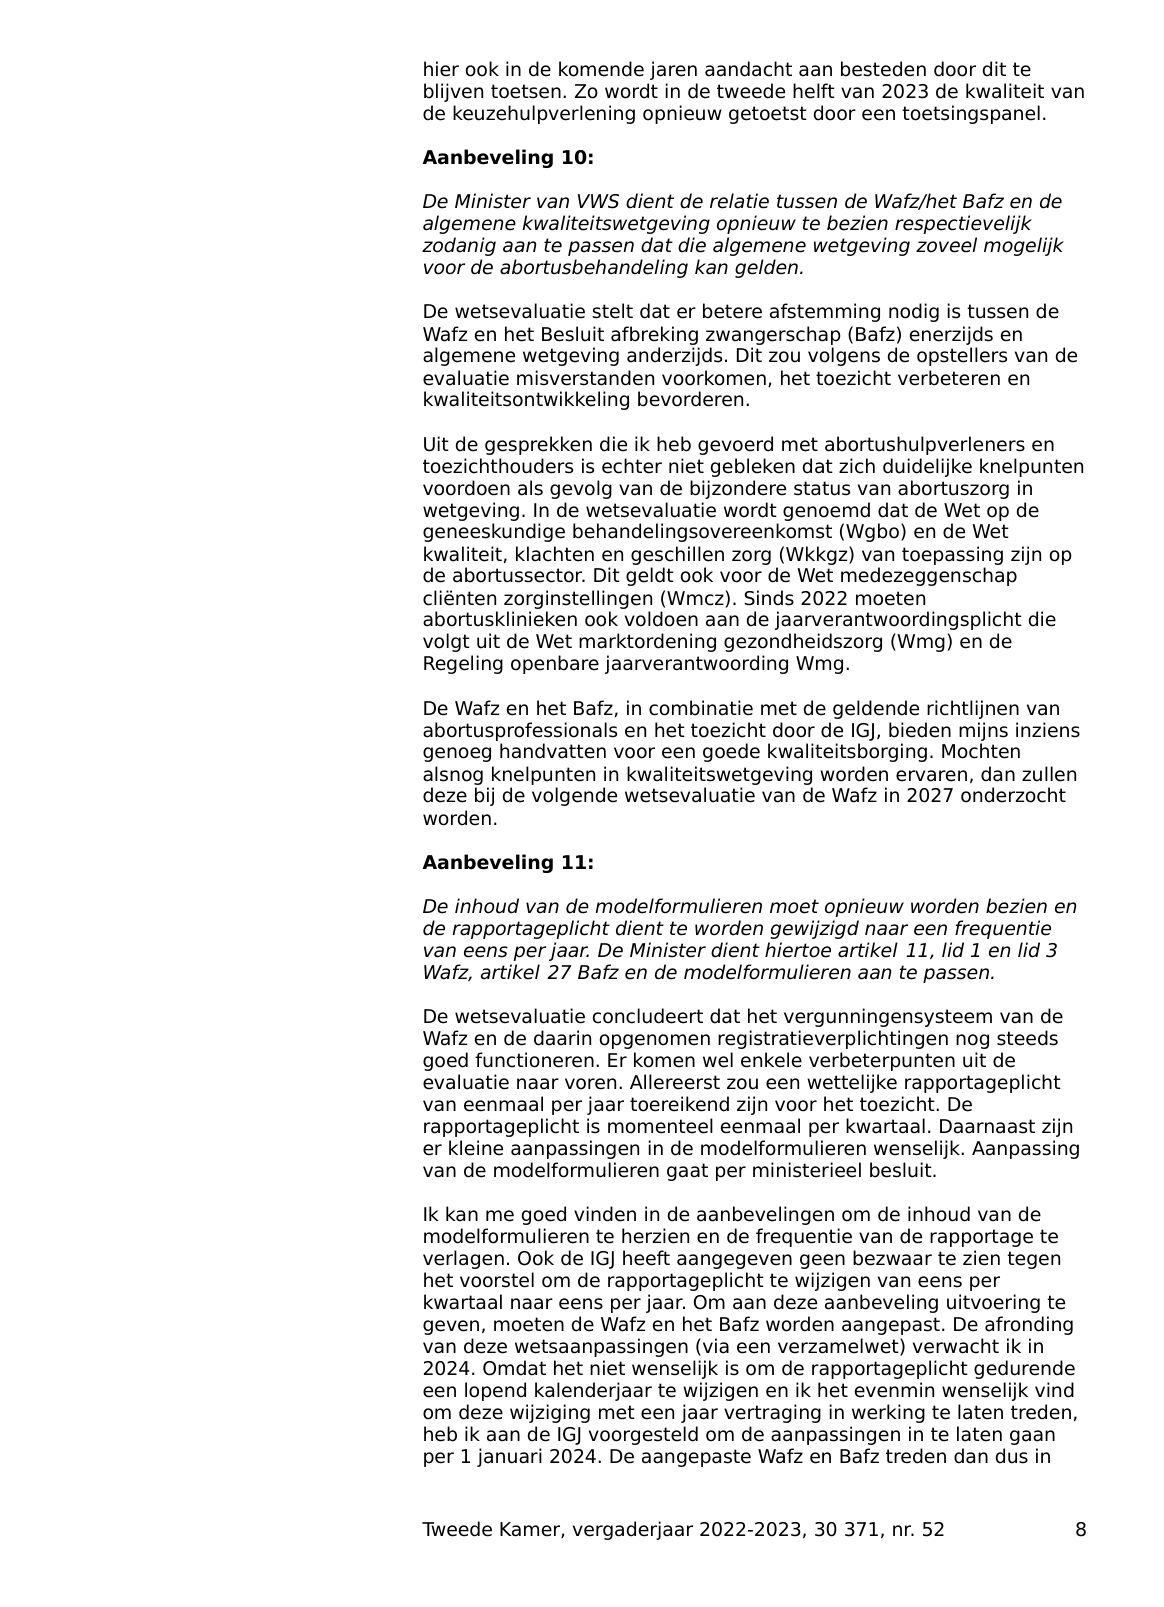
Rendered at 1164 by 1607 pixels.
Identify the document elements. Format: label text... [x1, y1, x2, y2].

text hier ook in de komende jaren aandacht aan besteden door dit te blijven toetsen. Zo wordt in de tweede helft van 2023 de kwaliteit van de keuzehulpverlening opnieuw getoetst door een toetsingspanel. [422, 59, 1087, 125]
text Uit de gesprekken die ik heb gevoerd met abortushulpverleners en toezichthouders is echter niet gebleken dat zich duidelijke knelpunten voordoen als gevolg van de bijzondere status van abortuszorg in wetgeving. In de wetsevaluatie wordt genoemd dat de Wet op de geneeskundige behandelingsovereenkomst (Wgbo) en de Wet kwaliteit, klachten en geschillen zorg (Wkkgz) van toepassing zijn op de abortussector. Dit geldt ook voor de Wet medezeggenschap cliënten zorginstellingen (Wmcz). Sinds 2022 moeten abortusklinieken ook voldoen aan de jaarverantwoordingsplicht die volgt uit de Wet marktordening gezondheidszorg (Wmg) en de Regeling openbare jaarverantwoording Wmg. [422, 433, 1087, 675]
text Ik kan me goed vinden in de aanbevelingen om de inhoud van de modelformulieren te herzien en de frequentie van de rapportage te verlagen. Ook de IGJ heeft aangegeven geen bezwaar te zien tegen het voorstel om de rapportageplicht te wijzigen van eens per kwartaal naar eens per jaar. Om aan deze aanbeveling uitvoering te geven, moeten de Wafz en het Bafz worden aangepast. De afronding van deze wetsaanpassingen (via een verzamelwet) verwacht ik in 2024. Omdat het niet wenselijk is om de rapportageplicht gedurende een lopend kalenderjaar te wijzigen en ik het evenmin wenselijk vind om deze wijziging met een jaar vertraging in werking te laten treden, heb ik aan de IGJ voorgesteld om de aanpassingen in te laten gaan per 1 januari 2024. De aangepaste Wafz en Bafz treden dan dus in [422, 1204, 1087, 1468]
text De Wafz en het Bafz, in combinatie met de geldende richtlijnen van abortusprofessionals en het toezicht door de IGJ, bieden mijns inziens genoeg handvatten voor een goede kwaliteitsborging. Mochten alsnog knelpunten in kwaliteitswetgeving worden ervaren, dan zullen deze bij de volgende wetsevaluatie van de Wafz in 2027 onderzocht worden. [422, 697, 1087, 829]
subtitle Aanbeveling 11: [422, 852, 1087, 873]
text De Minister van VWS dient de relatie tussen de Wafz/het Bafz en de algemene kwaliteitswetgeving opnieuw te bezien respectievelijk zodanig aan te passen dat die algemene wetgeving zoveel mogelijk voor de abortusbehandeling kan gelden. [422, 191, 1087, 279]
text De wetsevaluatie stelt dat er betere afstemming nodig is tussen de Wafz en het Besluit afbreking zwangerschap (Bafz) enerzijds en algemene wetgeving anderzijds. Dit zou volgens de opstellers van de evaluatie misverstanden voorkomen, het toezicht verbeteren en kwaliteitsontwikkeling bevorderen. [422, 301, 1087, 411]
subtitle Aanbeveling 10: [422, 147, 1087, 169]
text De wetsevaluatie concludeert dat het vergunningensysteem van de Wafz en de daarin opgenomen registratieverplichtingen nog steeds goed functioneren. Er komen wel enkele verbeterpunten uit de evaluatie naar voren. Allereerst zou een wettelijke rapportageplicht van eenmaal per jaar toereikend zijn voor het toezicht. De rapportageplicht is momenteel eenmaal per kwartaal. Daarnaast zijn er kleine aanpassingen in de modelformulieren wenselijk. Aanpassing van de modelformulieren gaat per ministerieel besluit. [422, 1006, 1087, 1182]
text De inhoud van de modelformulieren moet opnieuw worden bezien en de rapportageplicht dient te worden gewijzigd naar een frequentie van eens per jaar. De Minister dient hiertoe artikel 11, lid 1 en lid 3 Wafz, artikel 27 Bafz en de modelformulieren aan te passen. [422, 896, 1087, 984]
